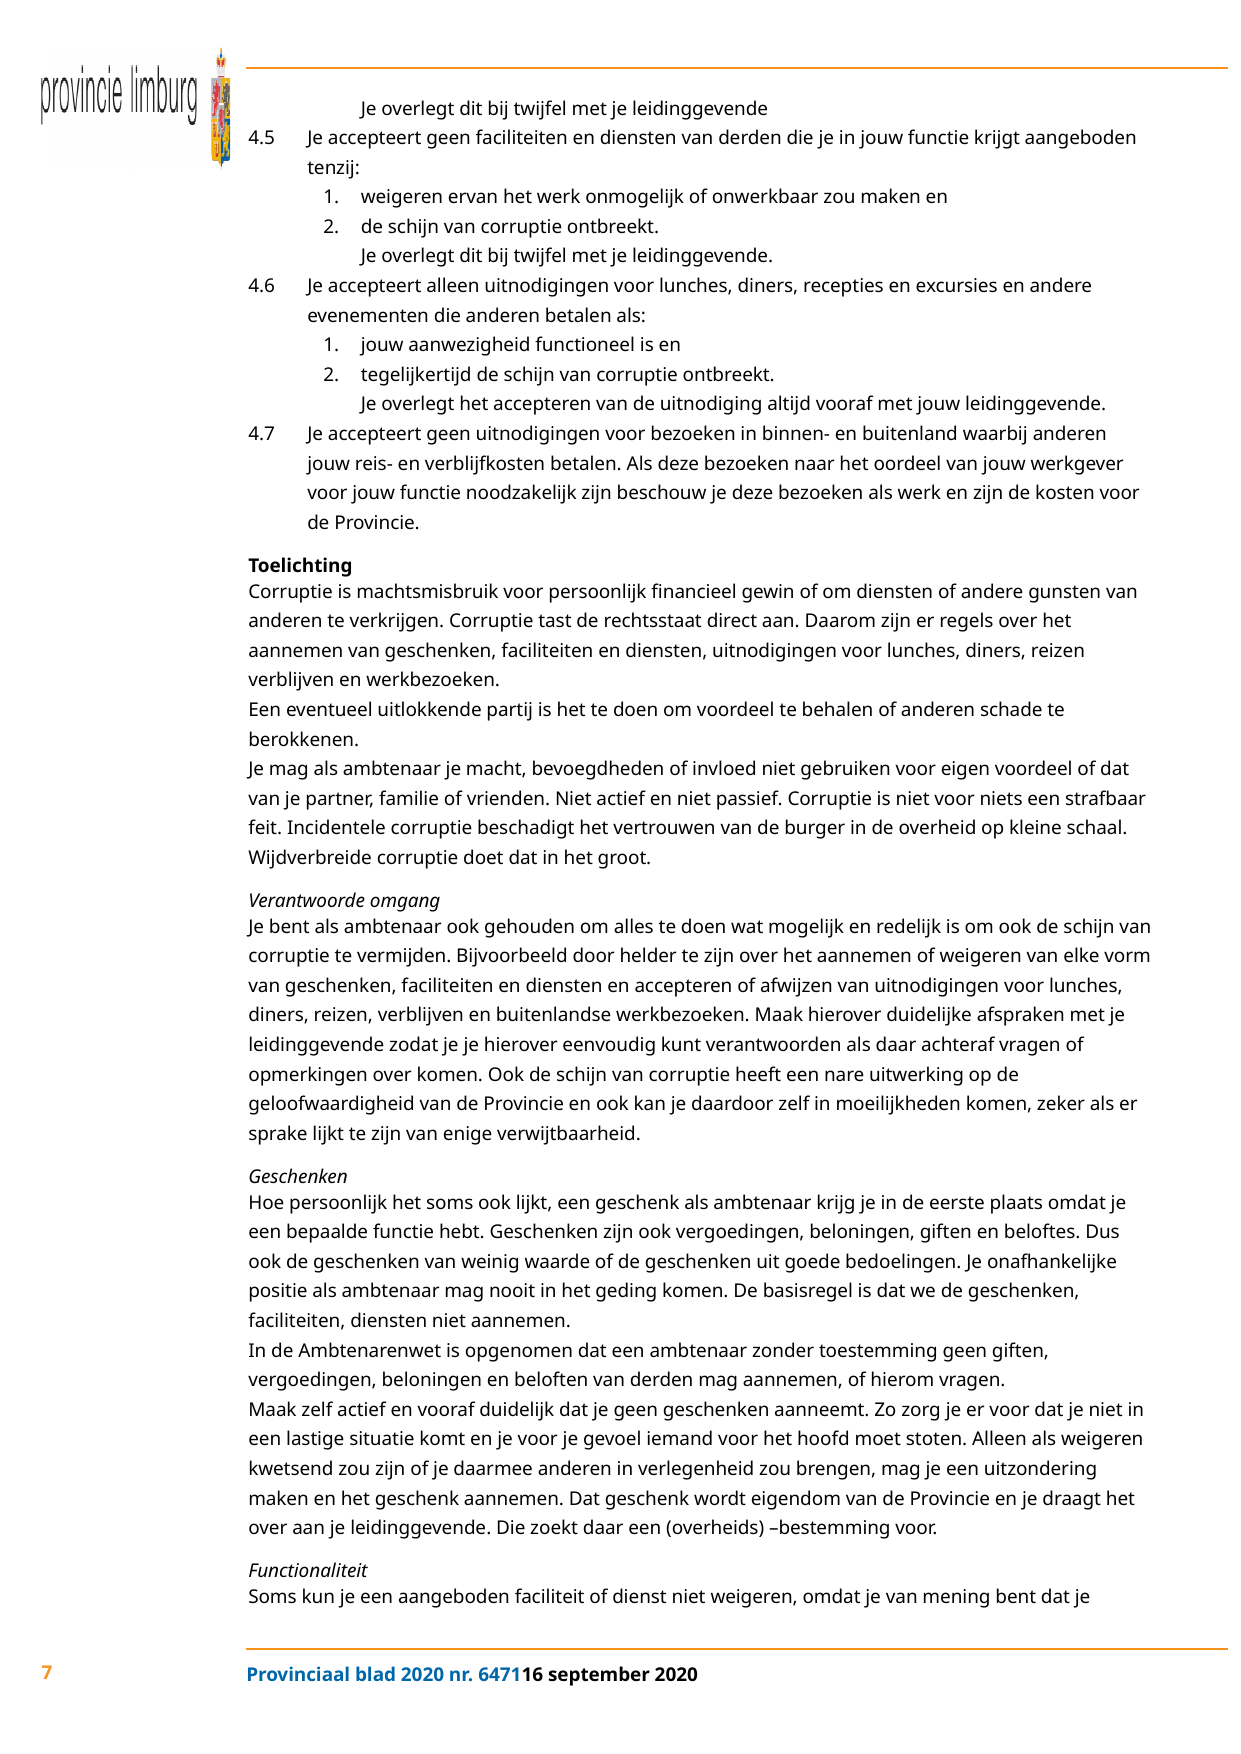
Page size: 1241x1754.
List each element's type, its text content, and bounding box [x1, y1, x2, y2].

list Je overlegt het accepteren van de uitnodiging altijd vooraf met jouw leidinggevende. [323, 391, 1152, 416]
list Je overlegt dit bij twijfel met je leidinggevende [323, 95, 1152, 121]
list Je accepteert geen faciliteiten en diensten van derden die je in jouw functie krijgt aangeboden tenzij: [248, 124, 1152, 180]
list de schijn van corruptie ontbreekt. [323, 213, 1152, 239]
list Je overlegt dit bij twijfel met je leidinggevende. [323, 243, 1152, 268]
list Je accepteert alleen uitnodigingen voor lunches, diners, recepties en excursies en andere evenementen die anderen betalen als: [248, 272, 1152, 328]
text Soms kun je een aangeboden faciliteit of dienst niet weigeren, omdat je van mening bent dat je [248, 1583, 1152, 1609]
list weigeren ervan het werk onmogelijk of onwerkbaar zou maken en [323, 183, 1152, 209]
picture [41, 47, 231, 172]
text Corruptie is machtsmisbruik voor persoonlijk financieel gewin of om diensten of andere gunsten van anderen te verkrijgen. Corruptie tast de rechtsstaat direct aan. Daarom zijn er regels over het aannemen van geschenken, faciliteiten en diensten, uitnodigingen voor lunches, diners, reizen verblijven en werkbezoeken. [248, 578, 1152, 692]
text Verantwoorde omgang [248, 887, 1152, 913]
text Je mag als ambtenaar je macht, bevoegdheden of invloed niet gebruiken voor eigen voordeel of dat van je partner, familie of vrienden. Niet actief en niet passief. Corruptie is niet voor niets een strafbaar feit. Incidentele corruptie beschadigt het vertrouwen van de burger in de overheid op kleine schaal. Wijdverbreide corruptie doet dat in het groot. [248, 755, 1152, 870]
text Functionaliteit [248, 1557, 1152, 1583]
list jouw aanwezigheid functioneel is en [323, 331, 1152, 357]
text Toelichting [248, 552, 1152, 578]
text Je bent als ambtenaar ook gehouden om alles te doen wat mogelijk en redelijk is om ook de schijn van corruptie te vermijden. Bijvoorbeeld door helder te zijn over het aannemen of weigeren van elke vorm van geschenken, faciliteiten en diensten en accepteren of afwijzen van uitnodigingen voor lunches, diners, reizen, verblijven en buitenlandse werkbezoeken. Maak hierover duidelijke afspraken met je leidinggevende zodat je je hierover eenvoudig kunt verantwoorden als daar achteraf vragen of opmerkingen over komen. Ook de schijn van corruptie heeft een nare uitwerking op de geloofwaardigheid van de Provincie en ook kan je daardoor zelf in moeilijkheden komen, zeker als er sprake lijkt te zijn van enige verwijtbaarheid. [248, 913, 1152, 1146]
text Een eventueel uitlokkende partij is het te doen om voordeel te behalen of anderen schade te berokkenen. [248, 696, 1152, 751]
text In de Ambtenarenwet is opgenomen dat een ambtenaar zonder toestemming geen giften, vergoedingen, beloningen en beloften van derden mag aannemen, of hierom vragen. [248, 1337, 1152, 1392]
text Hoe persoonlijk het soms ook lijkt, een geschenk als ambtenaar krijg je in de eerste plaats omdat je een bepaalde functie hebt. Geschenken zijn ook vergoedingen, beloningen, giften en beloftes. Dus ook de geschenken van weinig waarde of de geschenken uit goede bedoelingen. Je onafhankelijke positie als ambtenaar mag nooit in het geding komen. De basisregel is dat we de geschenken, faciliteiten, diensten niet aannemen. [248, 1189, 1152, 1333]
text Geschenken [248, 1163, 1152, 1189]
list Je accepteert geen uitnodigingen voor bezoeken in binnen- en buitenland waarbij anderen jouw reis- en verblijfkosten betalen. Als deze bezoeken naar het oordeel van jouw werkgever voor jouw functie noodzakelijk zijn beschouw je deze bezoeken als werk en zijn de kosten voor de Provincie. [248, 420, 1152, 535]
list tegelijkertijd de schijn van corruptie ontbreekt. [323, 361, 1152, 387]
text Maak zelf actief en vooraf duidelijk dat je geen geschenken aanneemt. Zo zorg je er voor dat je niet in een lastige situatie komt en je voor je gevoel iemand voor het hoofd moet stoten. Alleen als weigeren kwetsend zou zijn of je daarmee anderen in verlegenheid zou brengen, mag je een uitzondering maken en het geschenk aannemen. Dat geschenk wordt eigendom van de Provincie en je draagt het over aan je leidinggevende. Die zoekt daar een (overheids) –bestemming voor. [248, 1396, 1152, 1540]
